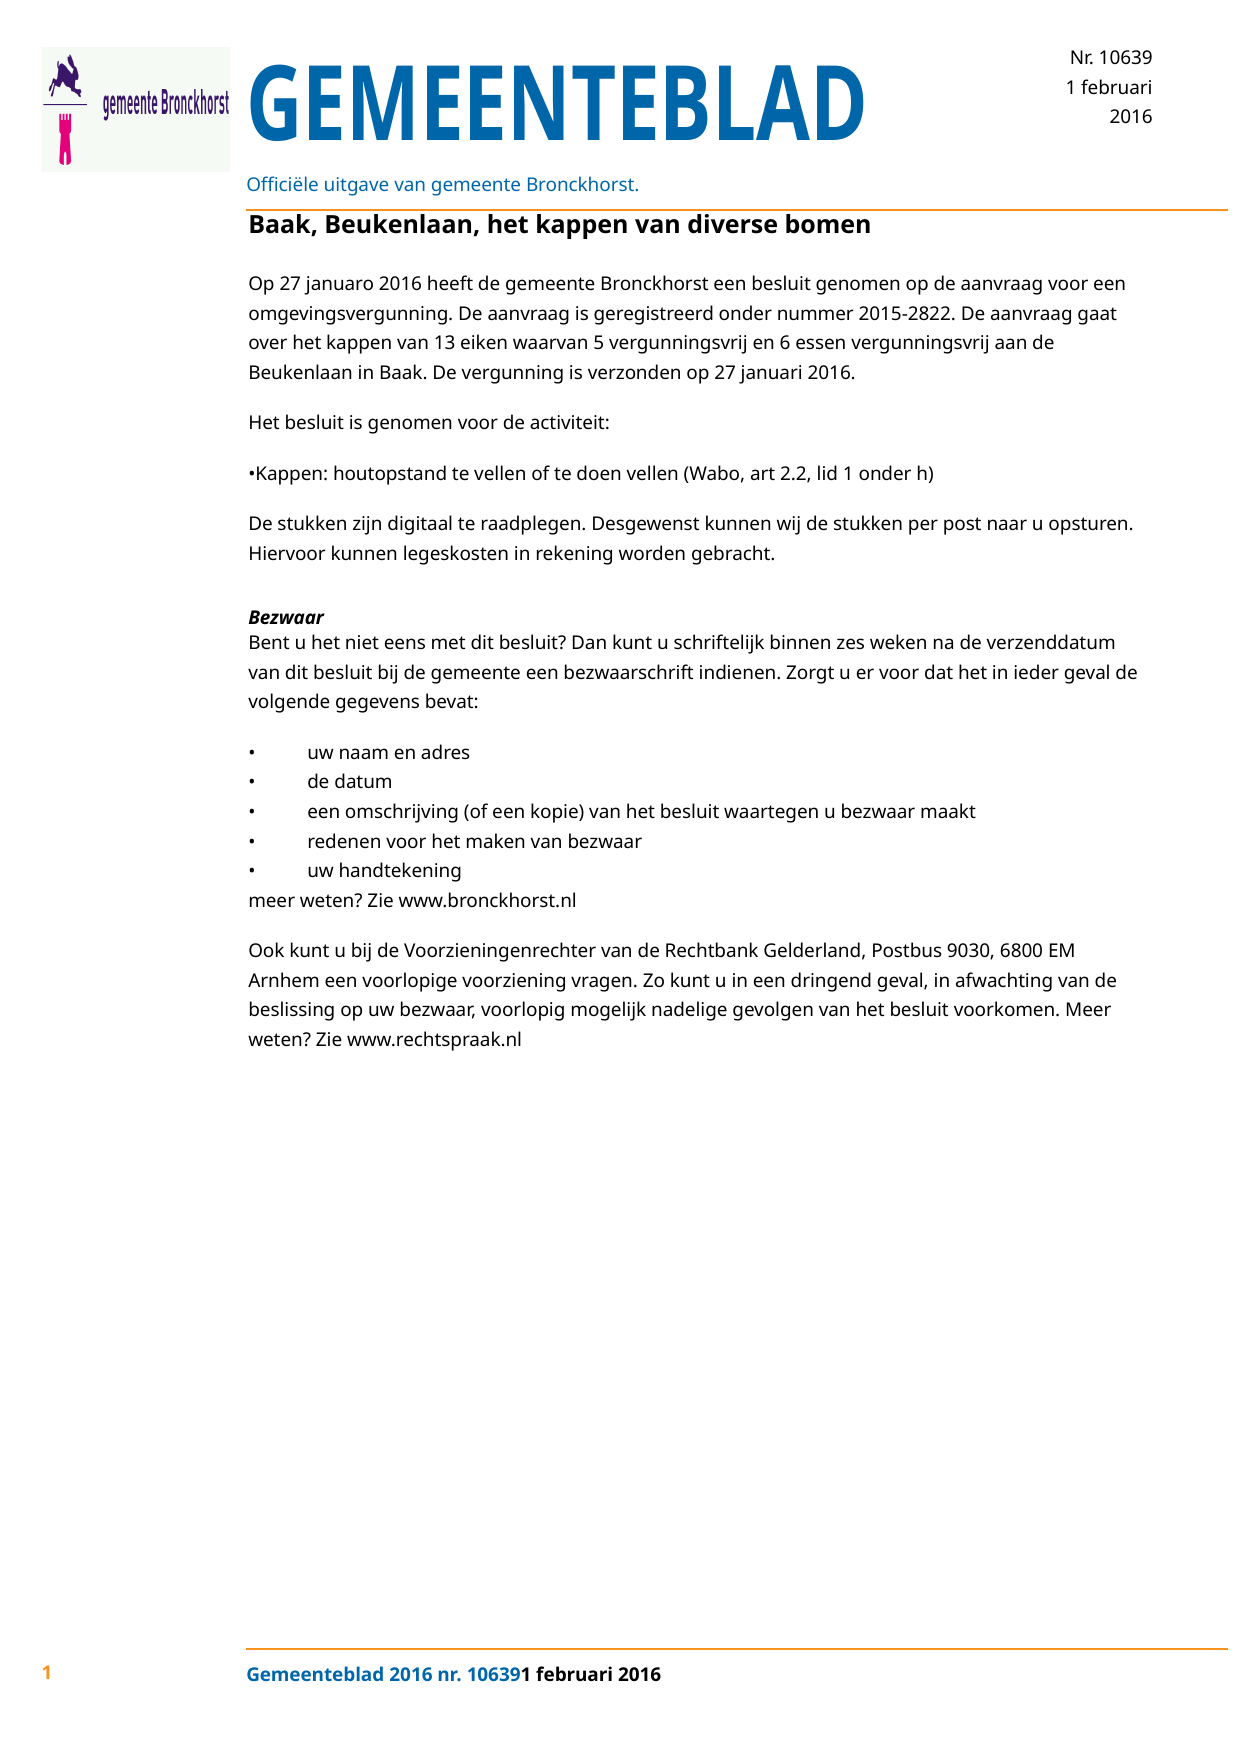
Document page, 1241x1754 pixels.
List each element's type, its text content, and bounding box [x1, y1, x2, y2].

text •Kappen: houtopstand te vellen of te doen vellen (Wabo, art 2.2, lid 1 onder h) [248, 460, 1152, 486]
text Bezwaar [248, 604, 1152, 629]
list een omschrijving (of een kopie) van het besluit waartegen u bezwaar maakt [248, 798, 1152, 824]
list uw naam en adres [248, 739, 1152, 765]
text Ook kunt u bij de Voorzieningenrechter van de Rechtbank Gelderland, Postbus 9030, 6800 EM Arnhem een voorlopige voorziening vragen. Zo kunt u in een dringend geval, in afwachting van de beslissing op uw bezwaar, voorlopig mogelijk nadelige gevolgen van het besluit voorkomen. Meer weten? Zie www.rechtspraak.nl [248, 937, 1152, 1052]
text Bent u het niet eens met dit besluit? Dan kunt u schriftelijk binnen zes weken na de verzenddatum van dit besluit bij de gemeente een bezwaarschrift indienen. Zorgt u er voor dat het in ieder geval de volgende gegevens bevat: [248, 629, 1152, 714]
text Baak, Beukenlaan, het kappen van diverse bomen [248, 211, 1152, 241]
text Het besluit is genomen voor de activiteit: [248, 409, 1152, 435]
text Op 27 januaro 2016 heeft de gemeente Bronckhorst een besluit genomen op de aanvraag voor een omgevingsvergunning. De aanvraag is geregistreerd onder nummer 2015-2822. De aanvraag gaat over het kappen van 13 eiken waarvan 5 vergunningsvrij en 6 essen vergunningsvrij aan de Beukenlaan in Baak. De vergunning is verzonden op 27 januari 2016. [248, 270, 1152, 385]
list redenen voor het maken van bezwaar [248, 828, 1152, 854]
text De stukken zijn digitaal te raadplegen. Desgewenst kunnen wij de stukken per post naar u opsturen. Hiervoor kunnen legeskosten in rekening worden gebracht. [248, 510, 1152, 566]
text meer weten? Zie www.bronckhorst.nl [248, 887, 1152, 913]
picture [41, 47, 231, 172]
list de datum [248, 769, 1152, 794]
list uw handtekening [248, 857, 1152, 883]
